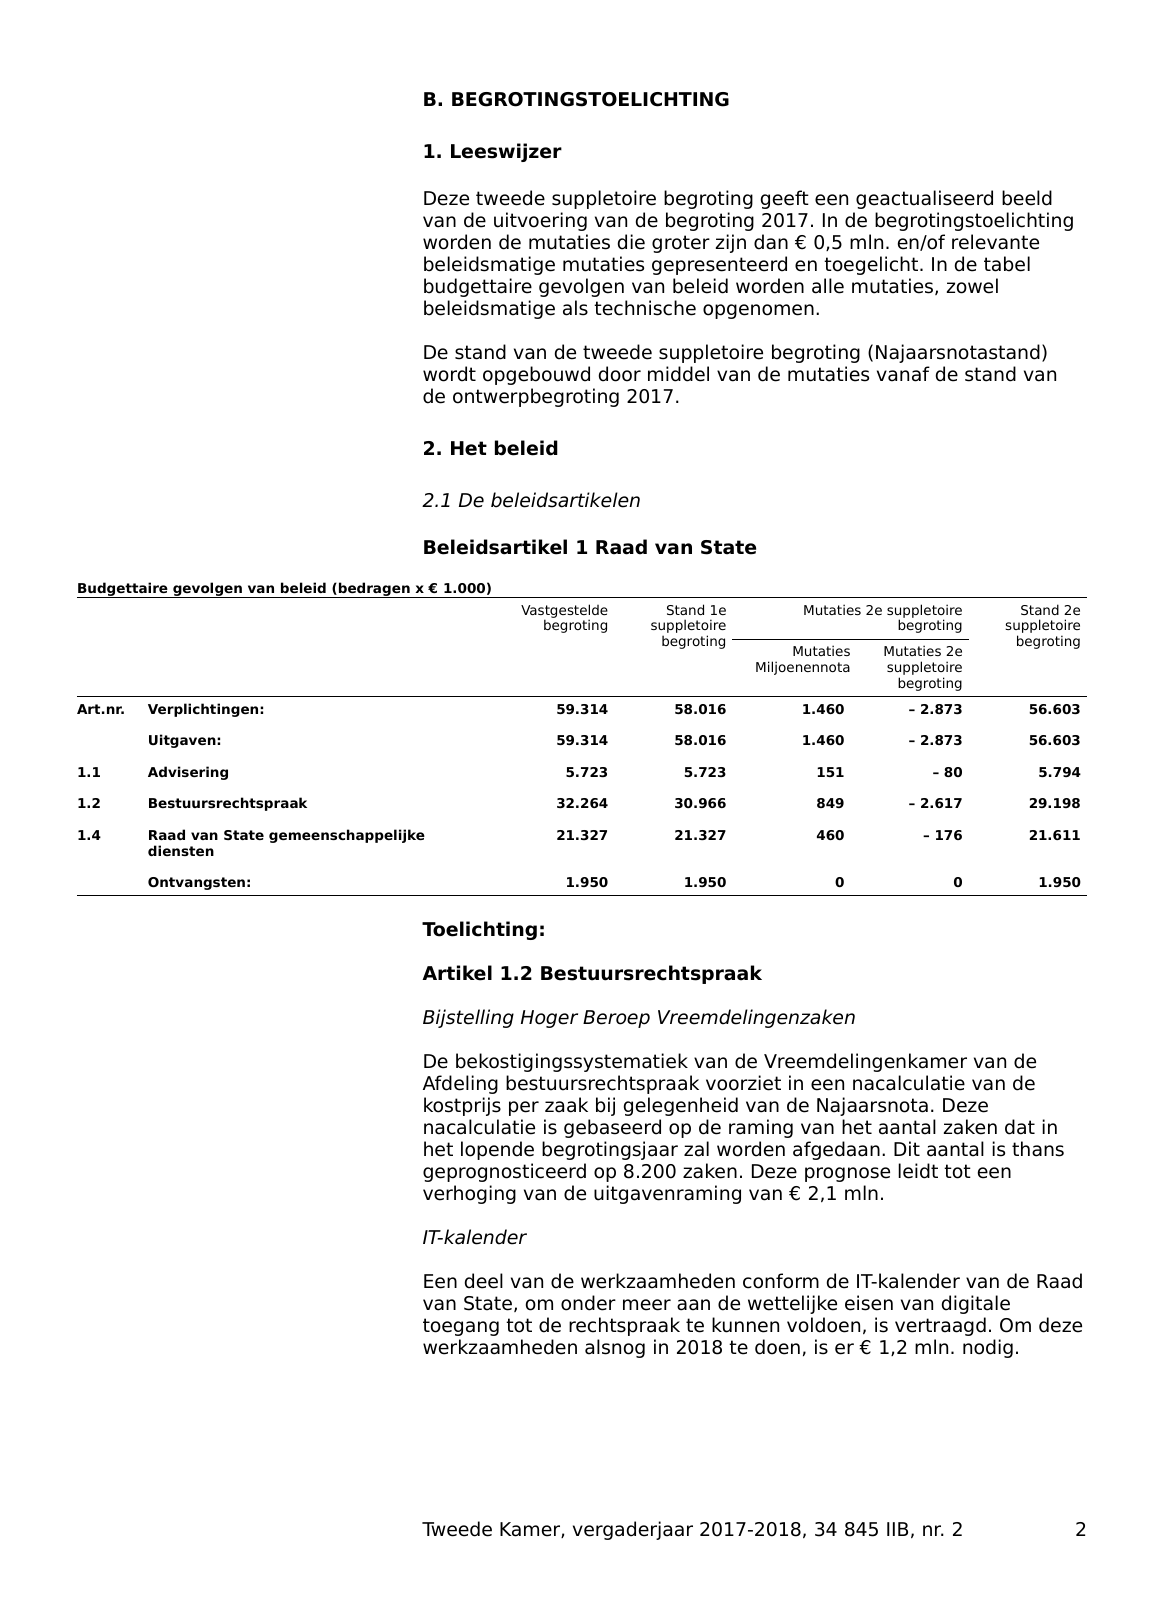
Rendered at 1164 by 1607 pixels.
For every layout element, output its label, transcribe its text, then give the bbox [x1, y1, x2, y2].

table_cell 849 [732, 796, 850, 812]
table_cell – 176 [850, 828, 968, 859]
text Een deel van de werkzaamheden conform de IT-kalender van de Raad van State, om onder meer aan de wettelijke eisen van digitale toegang tot de rechtspraak te kunnen voldoen, is vertraagd. Om deze werkzaamheden alsnog in 2018 te doen, is er € 1,2 mln. nodig. [422, 1271, 1087, 1359]
table_cell [77, 875, 142, 895]
table_cell Vastgestelde begroting [496, 598, 614, 696]
subtitle B. BEGROTINGSTOELICHTING [422, 89, 1087, 111]
table_cell [969, 859, 1087, 875]
table_cell [732, 749, 850, 765]
table_cell [732, 780, 850, 796]
table_cell 1.950 [614, 875, 732, 895]
table_cell 0 [850, 875, 968, 895]
table_cell [77, 749, 142, 765]
table_cell [142, 749, 496, 765]
table_cell [496, 718, 614, 733]
table_cell [850, 780, 968, 796]
table_cell Mutaties 2e suppletoire begroting [850, 640, 968, 696]
table_header Budgettaire gevolgen van beleid (bedragen x € 1.000) [77, 581, 1087, 597]
table_cell [496, 812, 614, 828]
table_cell [850, 749, 968, 765]
table_cell 5.723 [614, 765, 732, 780]
table_cell Verplichtingen: [142, 697, 496, 717]
table_cell – 80 [850, 765, 968, 780]
text De stand van de tweede suppletoire begroting (Najaarsnotastand) wordt opgebouwd door middel van de mutaties vanaf de stand van de ontwerpbegroting 2017. [422, 342, 1087, 408]
table_cell 29.198 [969, 796, 1087, 812]
table_cell – 2.873 [850, 733, 968, 749]
table_cell 1.460 [732, 733, 850, 749]
table_cell [969, 718, 1087, 733]
table_cell 21.327 [496, 828, 614, 859]
table_cell Stand 2e suppletoire begroting [969, 598, 1087, 696]
table_cell [77, 812, 142, 828]
table_cell [850, 859, 968, 875]
table_cell 1.4 [77, 828, 142, 859]
table_cell 5.723 [496, 765, 614, 780]
table_cell [732, 859, 850, 875]
table_cell 21.327 [614, 828, 732, 859]
table_cell [77, 718, 142, 733]
table_cell 1.950 [496, 875, 614, 895]
table_cell [969, 780, 1087, 796]
table_cell 58.016 [614, 733, 732, 749]
table_cell [77, 733, 142, 749]
table_cell [969, 749, 1087, 765]
table_cell [496, 780, 614, 796]
table_cell Mutaties Miljoenennota [732, 640, 850, 696]
table_cell [142, 780, 496, 796]
subtitle 1. Leeswijzer [422, 141, 1087, 163]
table_cell [614, 812, 732, 828]
subtitle IT-kalender [422, 1227, 1087, 1249]
table_cell Uitgaven: [142, 733, 496, 749]
table_cell [614, 718, 732, 733]
subtitle Bijstelling Hoger Beroep Vreemdelingenzaken [422, 1007, 1087, 1029]
table_cell Mutaties 2e suppletoire begroting [732, 598, 968, 638]
table_cell [850, 718, 968, 733]
subtitle Toelichting: [422, 918, 1087, 940]
table_cell [732, 718, 850, 733]
table_cell 151 [732, 765, 850, 780]
table_cell [732, 812, 850, 828]
table_cell – 2.873 [850, 697, 968, 717]
table_cell Stand 1e suppletoire begroting [614, 598, 732, 696]
table_cell [614, 780, 732, 796]
table_cell 32.264 [496, 796, 614, 812]
table_cell 21.611 [969, 828, 1087, 859]
table_cell [614, 749, 732, 765]
table_cell [142, 718, 496, 733]
table_cell 1.2 [77, 796, 142, 812]
table_cell [142, 859, 496, 875]
table_cell [142, 598, 496, 696]
table_cell [969, 812, 1087, 828]
text Deze tweede suppletoire begroting geeft een geactualiseerd beeld van de uitvoering van de begroting 2017. In de begrotingstoelichting worden de mutaties die groter zijn dan € 0,5 mln. en/of relevante beleidsmatige mutaties gepresenteerd en toegelicht. In de tabel budgettaire gevolgen van beleid worden alle mutaties, zowel beleidsmatige als technische opgenomen. [422, 188, 1087, 320]
table_cell Ontvangsten: [142, 875, 496, 895]
subtitle Beleidsartikel 1 Raad van State [422, 537, 1087, 559]
table_cell [77, 780, 142, 796]
subtitle 2.1 De beleidsartikelen [422, 490, 1087, 512]
table_cell [142, 812, 496, 828]
table_cell [77, 598, 142, 696]
table_cell 59.314 [496, 733, 614, 749]
table_cell [77, 859, 142, 875]
text De bekostigingssystematiek van de Vreemdelingenkamer van de Afdeling bestuursrechtspraak voorziet in een nacalculatie van de kostprijs per zaak bij gelegenheid van de Najaarsnota. Deze nacalculatie is gebaseerd op de raming van het aantal zaken dat in het lopende begrotingsjaar zal worden afgedaan. Dit aantal is thans geprognosticeerd op 8.200 zaken. Deze prognose leidt tot een verhoging van de uitgavenraming van € 2,1 mln. [422, 1051, 1087, 1205]
table_cell 58.016 [614, 697, 732, 717]
table_cell 1.1 [77, 765, 142, 780]
table_cell [496, 749, 614, 765]
table_cell 5.794 [969, 765, 1087, 780]
table_cell 0 [732, 875, 850, 895]
table_cell 1.460 [732, 697, 850, 717]
table_cell Bestuursrechtspraak [142, 796, 496, 812]
table_cell [614, 859, 732, 875]
table_cell – 2.617 [850, 796, 968, 812]
table_cell 1.950 [969, 875, 1087, 895]
table_cell 460 [732, 828, 850, 859]
subtitle Artikel 1.2 Bestuursrechtspraak [422, 963, 1087, 984]
table_cell Advisering [142, 765, 496, 780]
table_cell [496, 859, 614, 875]
table_cell [850, 812, 968, 828]
table_cell Raad van State gemeenschappelijke diensten [142, 828, 496, 859]
table_cell 56.603 [969, 733, 1087, 749]
table_cell 56.603 [969, 697, 1087, 717]
subtitle 2. Het beleid [422, 438, 1087, 460]
table_cell Art.nr. [77, 697, 142, 717]
table_cell 59.314 [496, 697, 614, 717]
table_cell 30.966 [614, 796, 732, 812]
